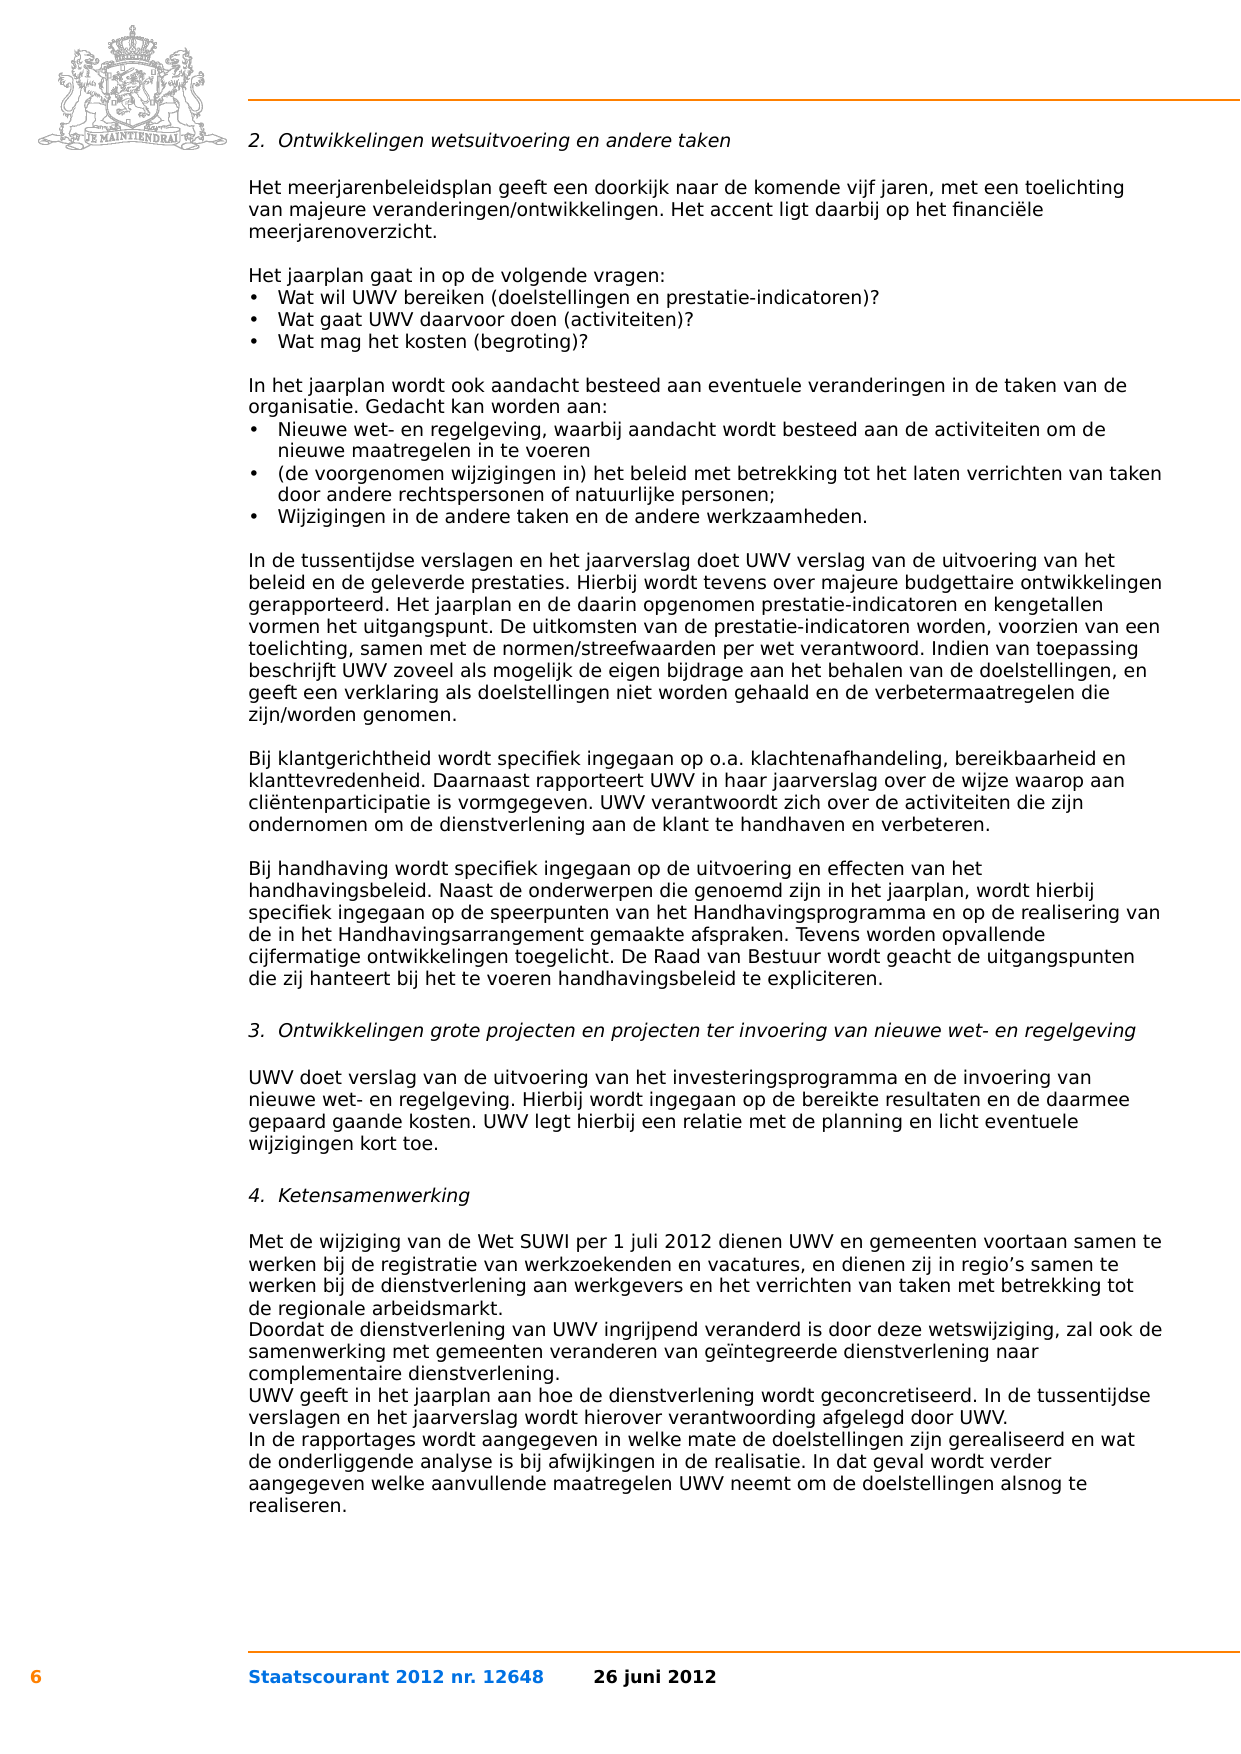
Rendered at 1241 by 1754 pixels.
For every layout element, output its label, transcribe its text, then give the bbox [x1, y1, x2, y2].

picture [38, 25, 227, 150]
subtitle 4. Ketensamenwerking [248, 1184, 1163, 1206]
text Bij handhaving wordt specifiek ingegaan op de uitvoering en effecten van het handhavingsbeleid. Naast de onderwerpen die genoemd zijn in het jaarplan, wordt hierbij specifiek ingegaan op de speerpunten van het Handhavingsprogramma en op de realisering van de in het Handhavingsarrangement gemaakte afspraken. Tevens worden opvallende cijfermatige ontwikkelingen toegelicht. De Raad van Bestuur wordt geacht de uitgangspunten die zij hanteert bij het te voeren handhavingsbeleid te expliciteren. [248, 858, 1163, 989]
text • (de voorgenomen wijzigingen in) het beleid met betrekking tot het laten verrichten van taken door andere rechtspersonen of natuurlijke personen; [248, 462, 1163, 506]
text • Wat gaat UWV daarvoor doen (activiteiten)? [248, 309, 1163, 331]
text Het jaarplan gaat in op de volgende vragen: [248, 265, 1163, 287]
text • Wat wil UWV bereiken (doelstellingen en prestatie-indicatoren)? [248, 287, 1163, 309]
text In de tussentijdse verslagen en het jaarverslag doet UWV verslag van de uitvoering van het beleid en de geleverde prestaties. Hierbij wordt tevens over majeure budgettaire ontwikkelingen gerapporteerd. Het jaarplan en de daarin opgenomen prestatie-indicatoren en kengetallen vormen het uitgangspunt. De uitkomsten van de prestatie-indicatoren worden, voorzien van een toelichting, samen met de normen/streefwaarden per wet verantwoord. Indien van toepassing beschrijft UWV zoveel als mogelijk de eigen bijdrage aan het behalen van de doelstellingen, en geeft een verklaring als doelstellingen niet worden gehaald en de verbetermaatregelen die zijn/worden genomen. [248, 550, 1163, 726]
text Doordat de dienstverlening van UWV ingrijpend veranderd is door deze wetswijziging, zal ook de samenwerking met gemeenten veranderen van geïntegreerde dienstverlening naar complementaire dienstverlening. [248, 1319, 1163, 1385]
text Met de wijziging van de Wet SUWI per 1 juli 2012 dienen UWV en gemeenten voortaan samen te werken bij de registratie van werkzoekenden en vacatures, en dienen zij in regio’s samen te werken bij de dienstverlening aan werkgevers en het verrichten van taken met betrekking tot de regionale arbeidsmarkt. [248, 1231, 1163, 1319]
text Het meerjarenbeleidsplan geeft een doorkijk naar de komende vijf jaren, met een toelichting van majeure veranderingen/ontwikkelingen. Het accent ligt daarbij op het financiële meerjarenoverzicht. [248, 177, 1163, 243]
subtitle 3. Ontwikkelingen grote projecten en projecten ter invoering van nieuwe wet- en regelgeving [248, 1019, 1163, 1042]
text UWV geeft in het jaarplan aan hoe de dienstverlening wordt geconcretiseerd. In de tussentijdse verslagen en het jaarverslag wordt hierover verantwoording afgelegd door UWV. [248, 1385, 1163, 1429]
text • Wat mag het kosten (begroting)? [248, 331, 1163, 353]
text UWV doet verslag van de uitvoering van het investeringsprogramma en de invoering van nieuwe wet- en regelgeving. Hierbij wordt ingegaan op de bereikte resultaten en de daarmee gepaard gaande kosten. UWV legt hierbij een relatie met de planning en licht eventuele wijzigingen kort toe. [248, 1067, 1163, 1154]
subtitle 2. Ontwikkelingen wetsuitvoering en andere taken [248, 130, 1163, 152]
text Bij klantgerichtheid wordt specifiek ingegaan op o.a. klachtenafhandeling, bereikbaarheid en klanttevredenheid. Daarnaast rapporteert UWV in haar jaarverslag over de wijze waarop aan cliëntenparticipatie is vormgegeven. UWV verantwoordt zich over de activiteiten die zijn ondernomen om de dienstverlening aan de klant te handhaven en verbeteren. [248, 748, 1163, 836]
text • Wijzigingen in de andere taken en de andere werkzaamheden. [248, 506, 1163, 528]
text In de rapportages wordt aangegeven in welke mate de doelstellingen zijn gerealiseerd en wat de onderliggende analyse is bij afwijkingen in de realisatie. In dat geval wordt verder aangegeven welke aanvullende maatregelen UWV neemt om de doelstellingen alsnog te realiseren. [248, 1429, 1163, 1517]
text In het jaarplan wordt ook aandacht besteed aan eventuele veranderingen in de taken van de organisatie. Gedacht kan worden aan: [248, 374, 1163, 418]
text • Nieuwe wet- en regelgeving, waarbij aandacht wordt besteed aan de activiteiten om de nieuwe maatregelen in te voeren [248, 418, 1163, 462]
